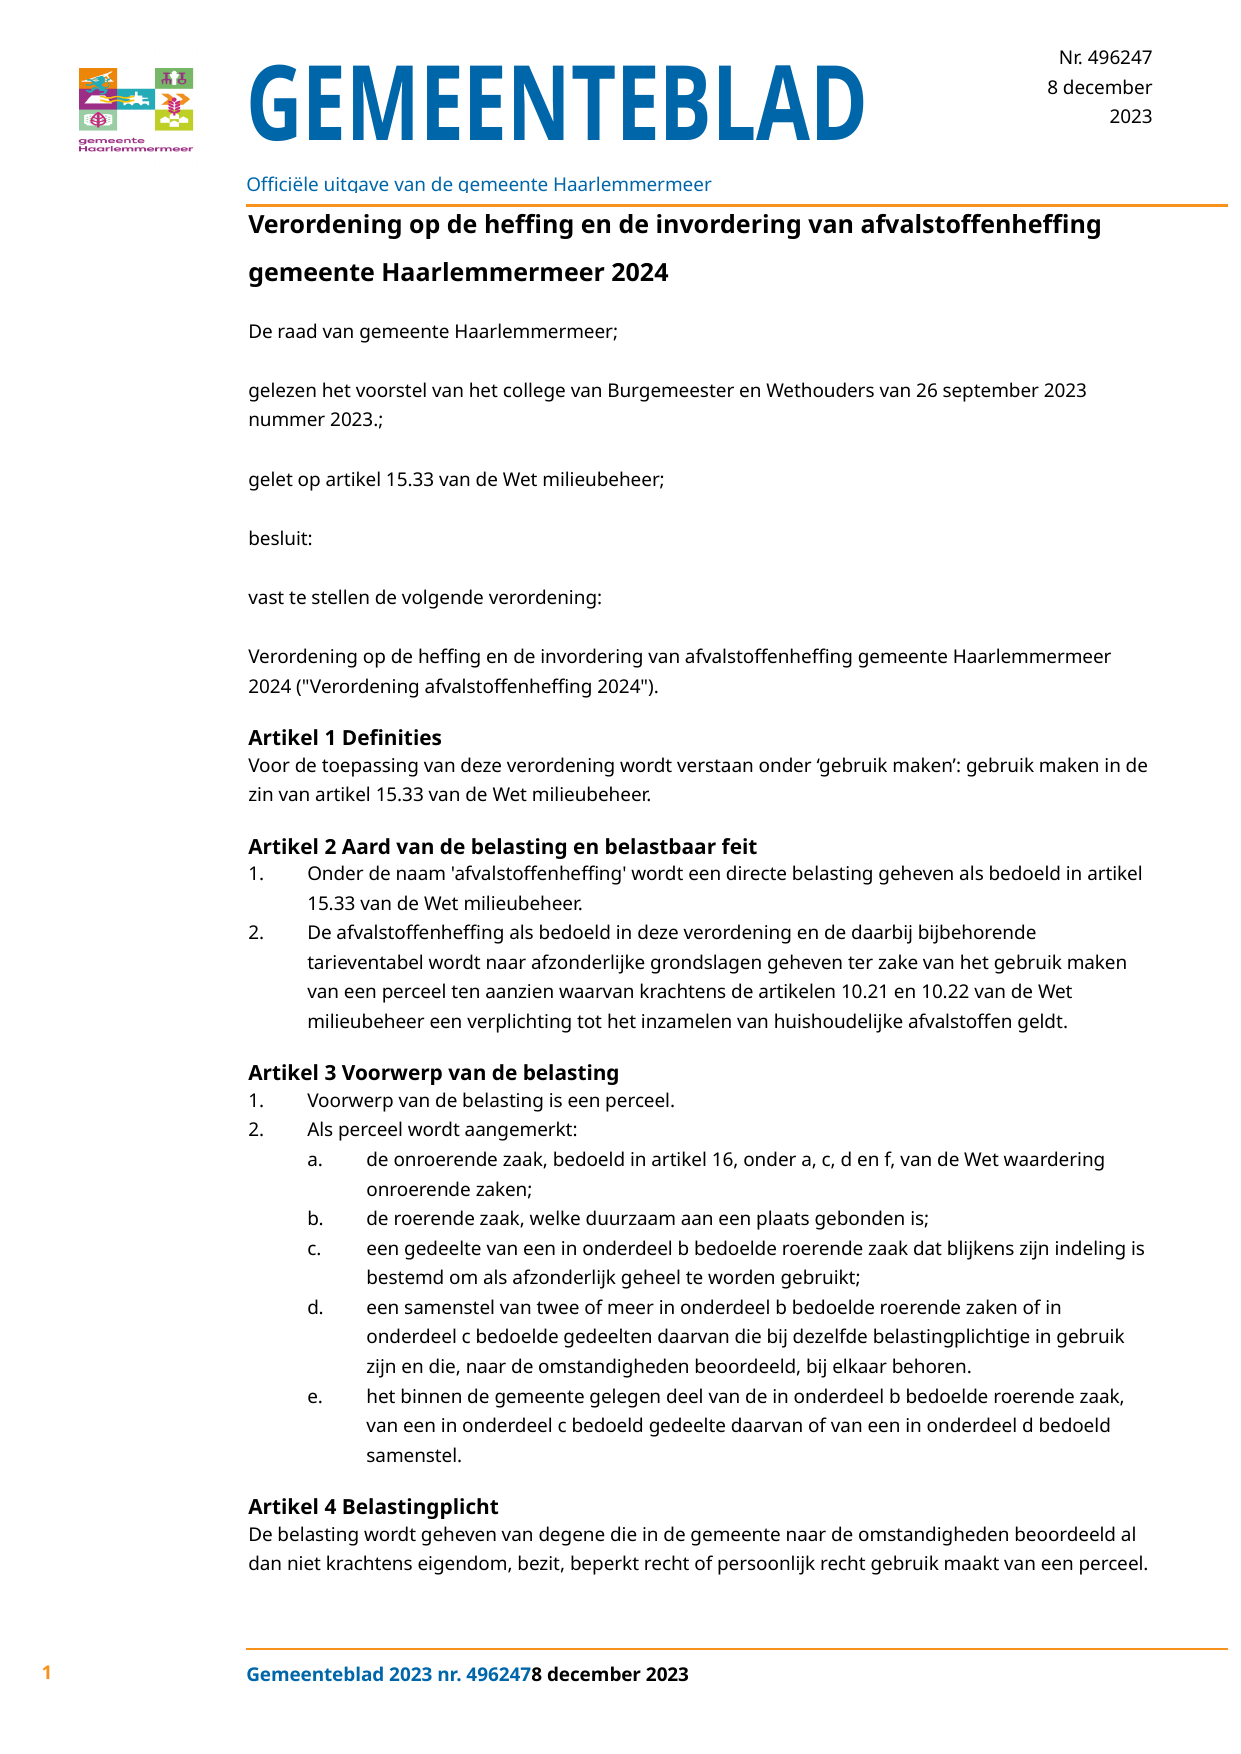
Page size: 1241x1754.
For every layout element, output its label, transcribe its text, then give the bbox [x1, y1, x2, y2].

list De afvalstoffenheffing als bedoeld in deze verordening en de daarbij bijbehorende tarieventabel wordt naar afzonderlijke grondslagen geheven ter zake van het gebruik maken van een perceel ten aanzien waarvan krachtens de artikelen 10.21 en 10.22 van de Wet milieubeheer een verplichting tot het inzamelen van huishoudelijke afvalstoffen geldt. [248, 919, 1152, 1034]
list een samenstel van twee of meer in onderdeel b bedoelde roerende zaken of in onderdeel c bedoelde gedeelten daarvan die bij dezelfde belastingplichtige in gebruik zijn en die, naar de omstandigheden beoordeeld, bij elkaar behoren. [307, 1294, 1152, 1379]
text Verordening op de heffing en de invordering van afvalstoffenheffing gemeente Haarlemmermeer 2024 ("Verordening afvalstoffenheffing 2024"). [248, 643, 1152, 699]
list Als perceel wordt aangemerkt: [248, 1117, 1152, 1142]
text Artikel 1 Definities [248, 723, 1152, 752]
text Artikel 4 Belastingplicht [248, 1492, 1152, 1521]
text gelezen het voorstel van het college van Burgemeester en Wethouders van 26 september 2023 nummer 2023.; [248, 377, 1152, 432]
list de onroerende zaak, bedoeld in artikel 16, onder a, c, d en f, van de Wet waardering onroerende zaken; [307, 1146, 1152, 1201]
text vast te stellen de volgende verordening: [248, 584, 1152, 610]
text Verordening op de heffing en de invordering van afvalstoffenheffing gemeente Haarlemmermeer 2024 [248, 207, 1152, 288]
list een gedeelte van een in onderdeel b bedoelde roerende zaak dat blijkens zijn indeling is bestemd om als afzonderlijk geheel te worden gebruikt; [307, 1235, 1152, 1290]
text De belasting wordt geheven van degene die in de gemeente naar de omstandigheden beoordeeld al dan niet krachtens eigendom, bezit, beperkt recht of persoonlijk recht gebruik maakt van een perceel. [248, 1521, 1152, 1576]
list Onder de naam 'afvalstoffenheffing' wordt een directe belasting geheven als bedoeld in artikel 15.33 van de Wet milieubeheer. [248, 860, 1152, 916]
text Artikel 3 Voorwerp van de belasting [248, 1058, 1152, 1087]
text De raad van gemeente Haarlemmermeer; [248, 318, 1152, 344]
text besluit: [248, 525, 1152, 551]
text Voor de toepassing van deze verordening wordt verstaan onder ‘gebruik maken’: gebruik maken in de zin van artikel 15.33 van de Wet milieubeheer. [248, 752, 1152, 807]
text Artikel 2 Aard van de belasting en belastbaar feit [248, 832, 1152, 860]
list de roerende zaak, welke duurzaam aan een plaats gebonden is; [307, 1205, 1152, 1231]
picture [41, 47, 231, 172]
list het binnen de gemeente gelegen deel van de in onderdeel b bedoelde roerende zaak, van een in onderdeel c bedoeld gedeelte daarvan of van een in onderdeel d bedoeld samenstel. [307, 1383, 1152, 1468]
text gelet op artikel 15.33 van de Wet milieubeheer; [248, 466, 1152, 492]
list Voorwerp van de belasting is een perceel. [248, 1087, 1152, 1113]
